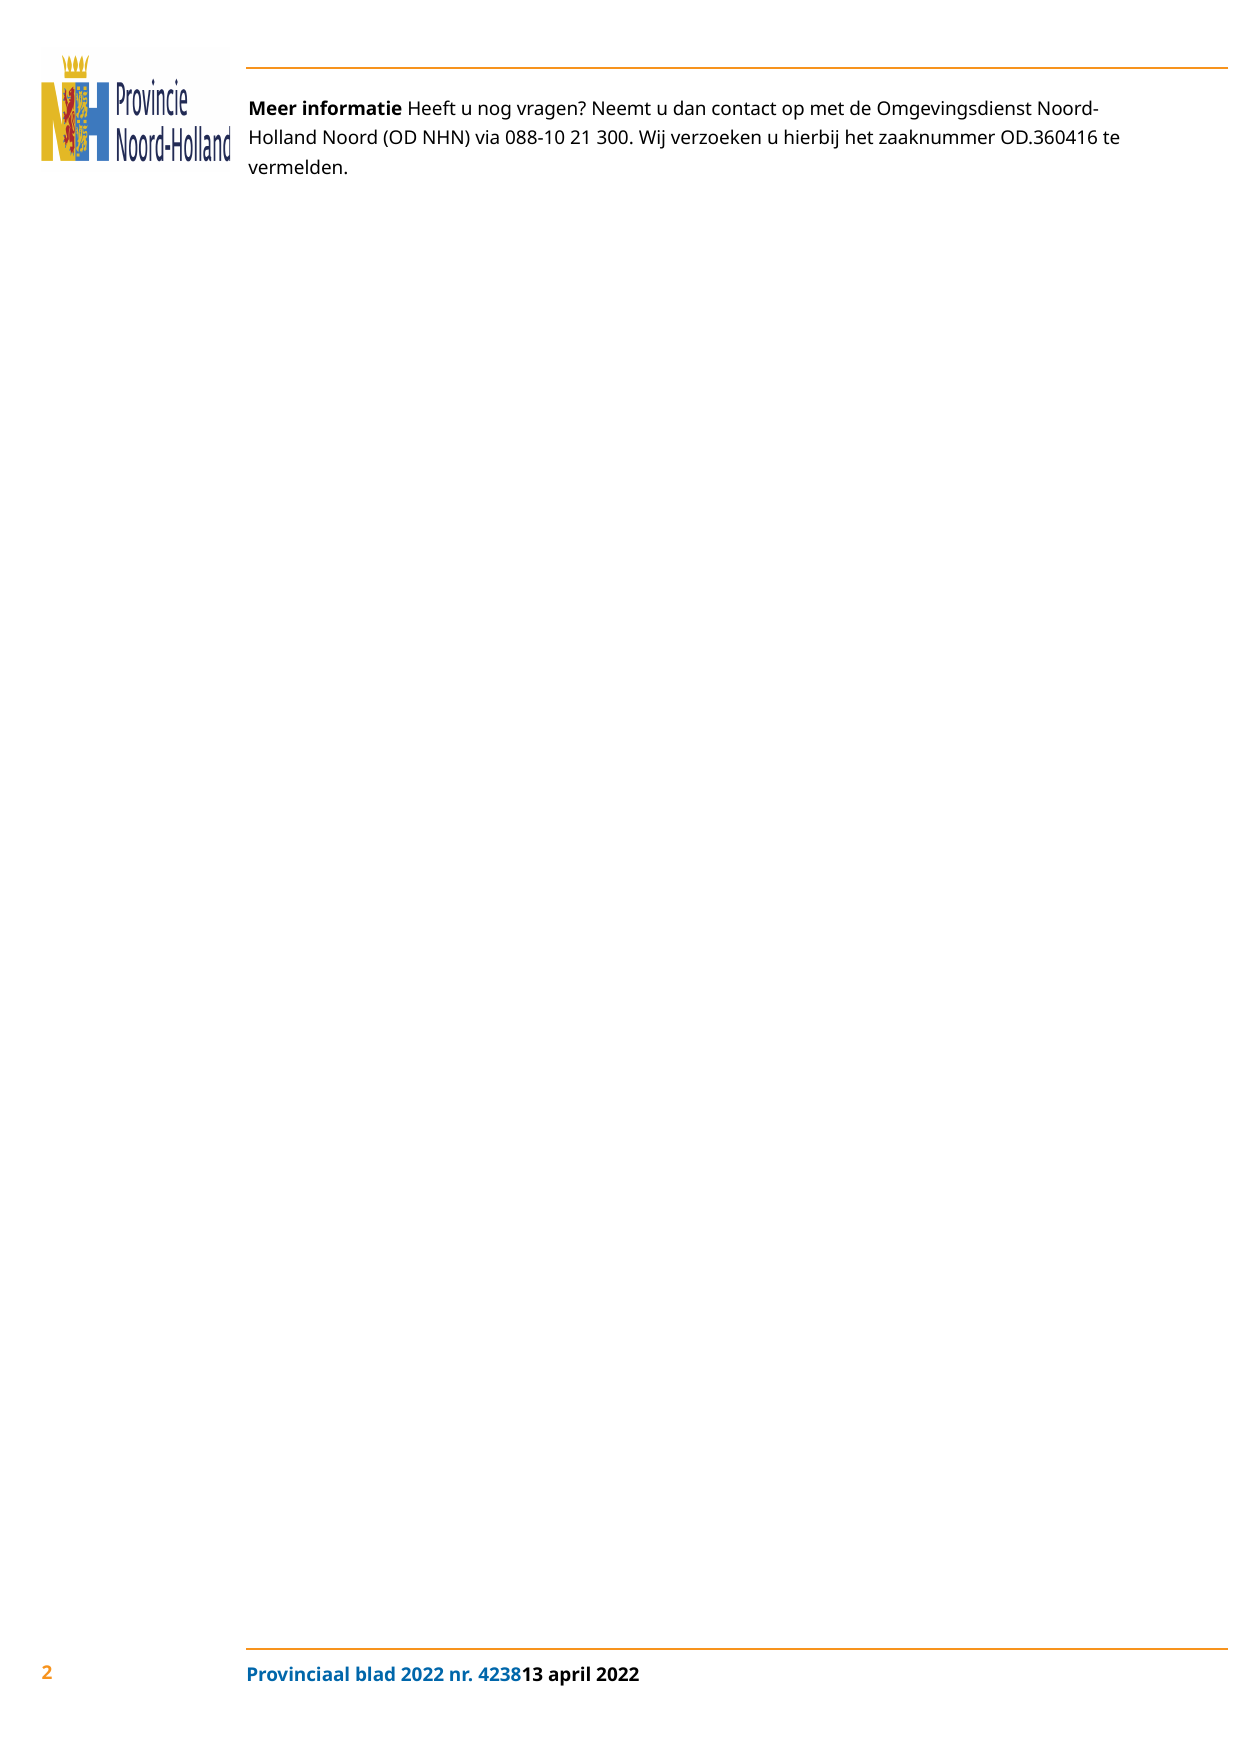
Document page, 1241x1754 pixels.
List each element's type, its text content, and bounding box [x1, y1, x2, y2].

text Meer informatie Heeft u nog vragen? Neemt u dan contact op met de Omgevingsdienst Noord-Holland Noord (OD NHN) via 088-10 21 300. Wij verzoeken u hierbij het zaaknummer OD.360416 te vermelden. [248, 95, 1152, 180]
picture [41, 47, 231, 172]
